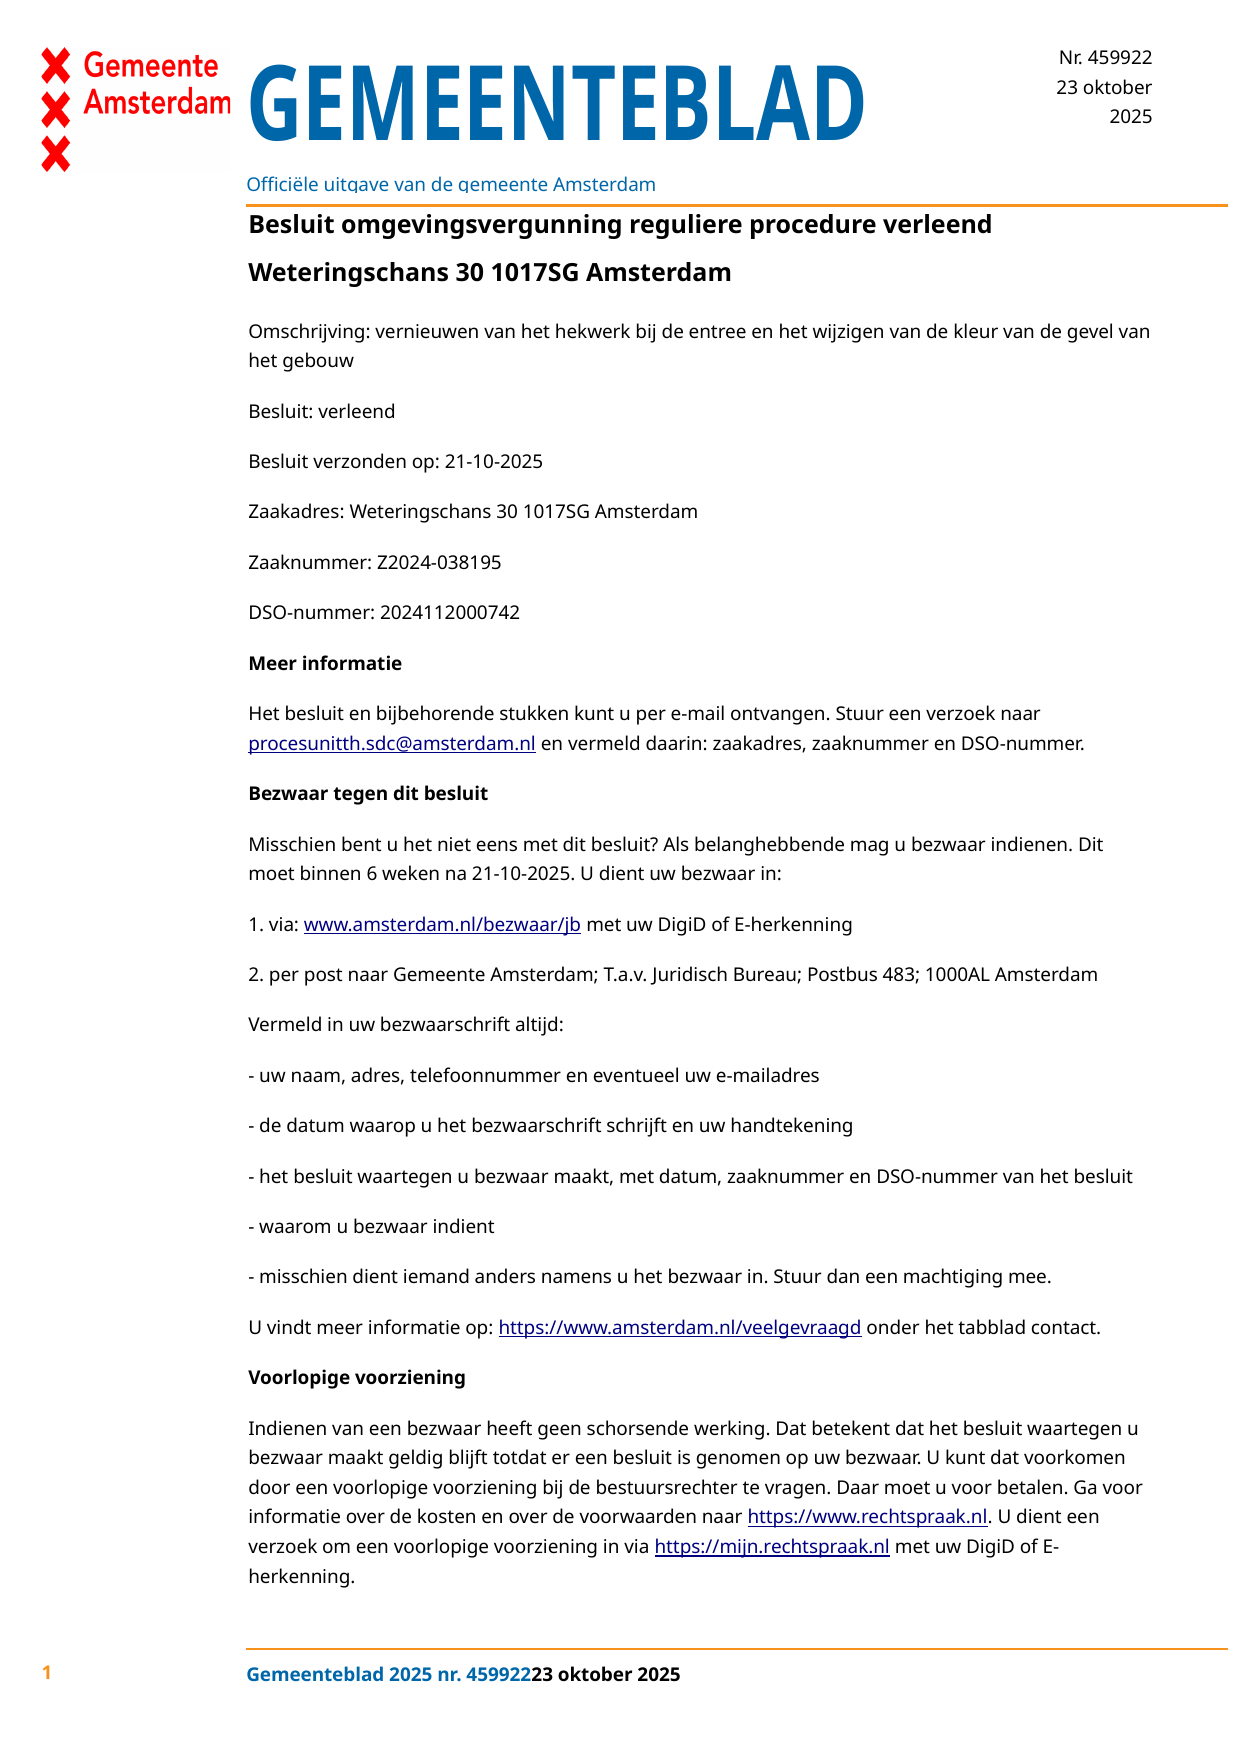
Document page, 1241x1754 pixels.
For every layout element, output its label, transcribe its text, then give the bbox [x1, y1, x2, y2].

text U vindt meer informatie op: https://www.amsterdam.nl/veelgevraagd onder het tabblad contact. [248, 1314, 1152, 1340]
text Besluit omgevingsvergunning reguliere procedure verleend Weteringschans 30 1017SG Amsterdam [248, 207, 1152, 288]
text - de datum waarop u het bezwaarschrift schrijft en uw handtekening [248, 1112, 1152, 1138]
text Indienen van een bezwaar heeft geen schorsende werking. Dat betekent dat het besluit waartegen u bezwaar maakt geldig blijft totdat er een besluit is genomen op uw bezwaar. U kunt dat voorkomen door een voorlopige voorziening bij de bestuursrechter te vragen. Daar moet u voor betalen. Ga voor informatie over de kosten en over de voorwaarden naar https://www.rechtspraak.nl. U dient een verzoek om een voorlopige voorziening in via https://mijn.rechtspraak.nl met uw DigiD of E-herkenning. [248, 1415, 1152, 1589]
text Misschien bent u het niet eens met dit besluit? Als belanghebbende mag u bezwaar indienen. Dit moet binnen 6 weken na 21-10-2025. U dient uw bezwaar in: [248, 831, 1152, 886]
text - het besluit waartegen u bezwaar maakt, met datum, zaaknummer en DSO-nummer van het besluit [248, 1163, 1152, 1189]
text Het besluit en bijbehorende stukken kunt u per e-mail ontvangen. Stuur een verzoek naar procesunitth.sdc@amsterdam.nl en vermeld daarin: zaakadres, zaaknummer en DSO-nummer. [248, 700, 1152, 756]
text Zaaknummer: Z2024-038195 [248, 549, 1152, 575]
text - waarom u bezwaar indient [248, 1213, 1152, 1239]
text Voorlopige voorziening [248, 1364, 1152, 1390]
text 2. per post naar Gemeente Amsterdam; T.a.v. Juridisch Bureau; Postbus 483; 1000AL Amsterdam [248, 961, 1152, 987]
text DSO-nummer: 2024112000742 [248, 599, 1152, 625]
text Meer informatie [248, 650, 1152, 676]
text Vermeld in uw bezwaarschrift altijd: [248, 1012, 1152, 1037]
text Bezwaar tegen dit besluit [248, 780, 1152, 806]
text 1. via: www.amsterdam.nl/bezwaar/jb met uw DigiD of E-herkenning [248, 911, 1152, 937]
picture [41, 47, 231, 172]
text - misschien dient iemand anders namens u het bezwaar in. Stuur dan een machtiging mee. [248, 1264, 1152, 1289]
text Besluit: verleend [248, 398, 1152, 424]
text Zaakadres: Weteringschans 30 1017SG Amsterdam [248, 499, 1152, 524]
text Besluit verzonden op: 21-10-2025 [248, 448, 1152, 474]
text - uw naam, adres, telefoonnummer en eventueel uw e-mailadres [248, 1062, 1152, 1088]
text Omschrijving: vernieuwen van het hekwerk bij de entree en het wijzigen van de kleur van de gevel van het gebouw [248, 318, 1152, 373]
